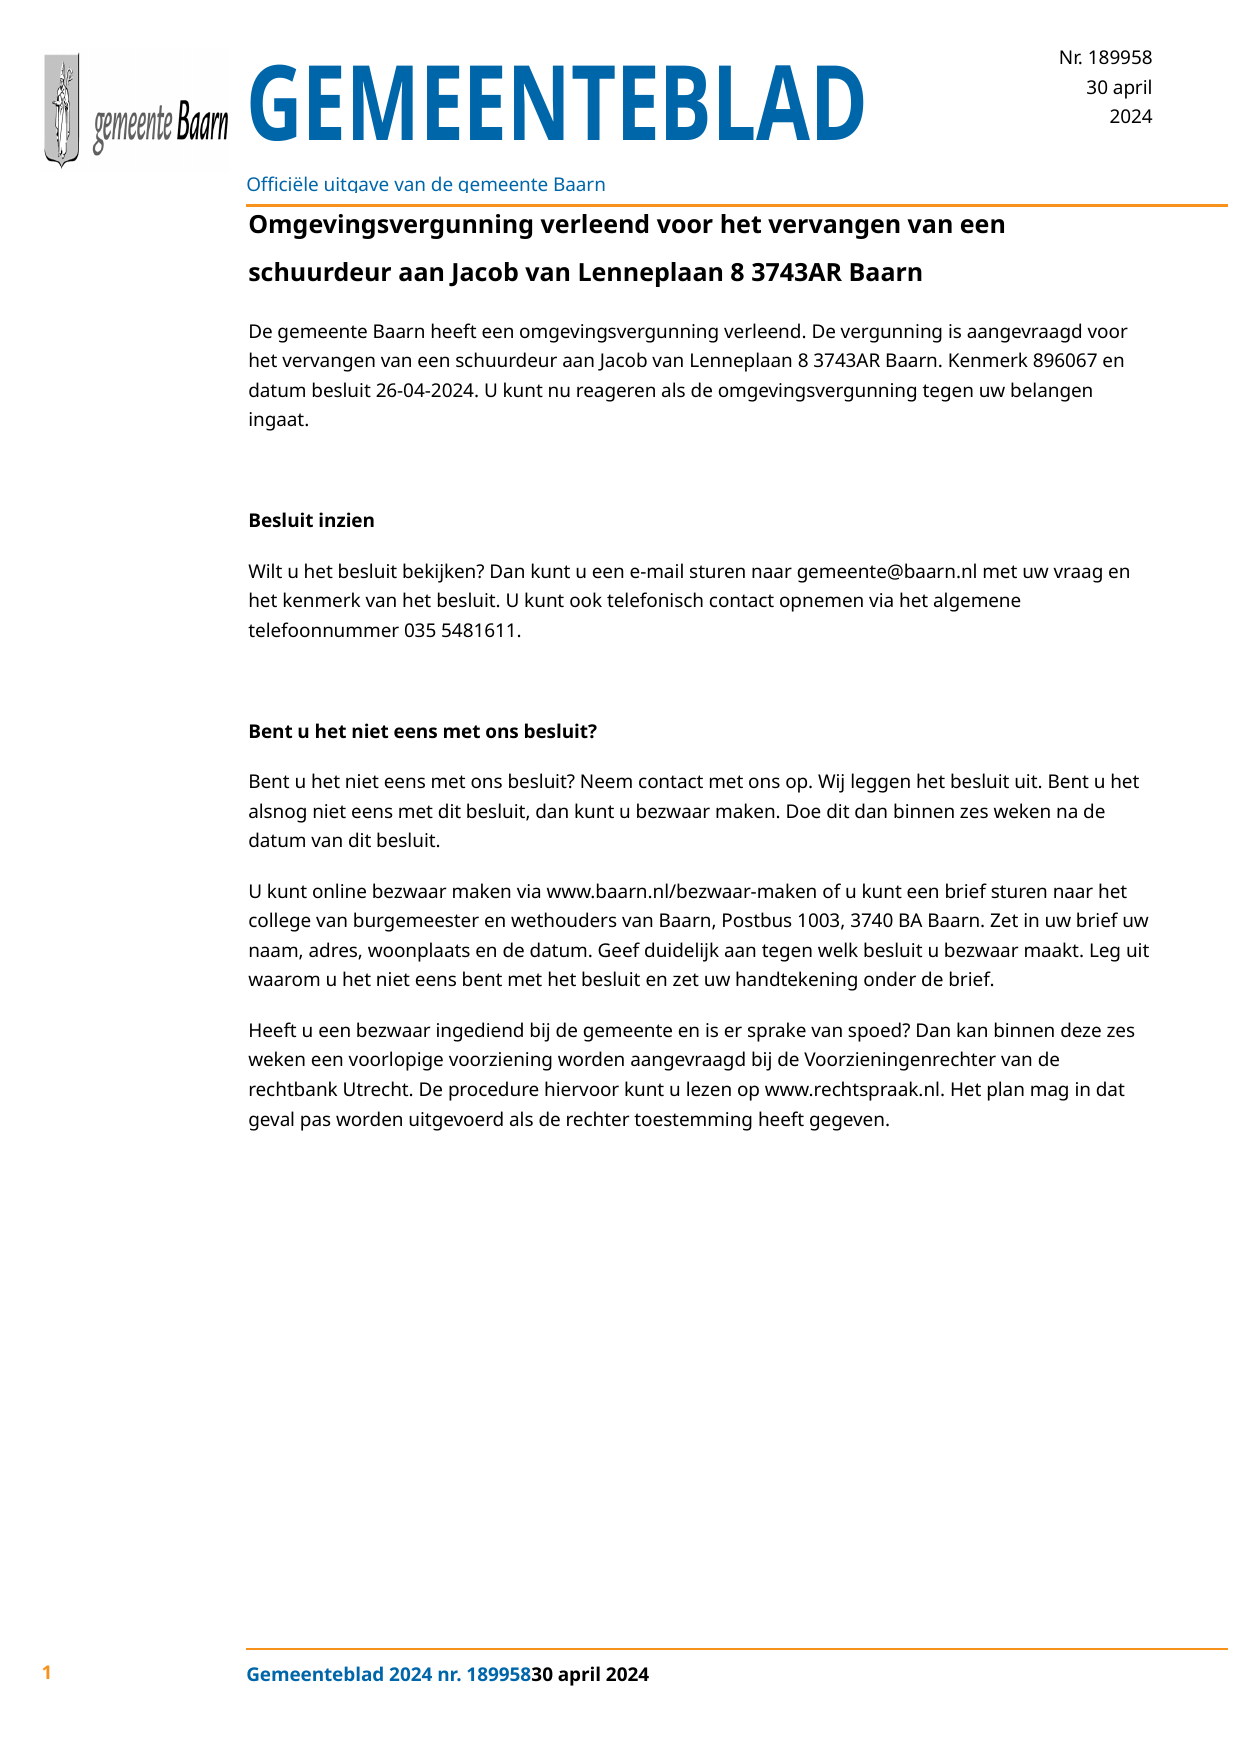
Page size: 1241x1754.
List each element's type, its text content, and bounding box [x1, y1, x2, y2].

text Wilt u het besluit bekijken? Dan kunt u een e-mail sturen naar gemeente@baarn.nl met uw vraag en het kenmerk van het besluit. U kunt ook telefonisch contact opnemen via het algemene telefoonnummer 035 5481611. [248, 558, 1152, 643]
text De gemeente Baarn heeft een omgevingsvergunning verleend. De vergunning is aangevraagd voor het vervangen van een schuurdeur aan Jacob van Lenneplaan 8 3743AR Baarn. Kenmerk 896067 en datum besluit 26-04-2024. U kunt nu reageren als de omgevingsvergunning tegen uw belangen ingaat. [248, 318, 1152, 432]
text Bent u het niet eens met ons besluit? Neem contact met ons op. Wij leggen het besluit uit. Bent u het alsnog niet eens met dit besluit, dan kunt u bezwaar maken. Doe dit dan binnen zes weken na de datum van dit besluit. [248, 768, 1152, 853]
text Besluit inzien [248, 507, 1152, 533]
text U kunt online bezwaar maken via www.baarn.nl/bezwaar-maken of u kunt een brief sturen naar het college van burgemeester en wethouders van Baarn, Postbus 1003, 3740 BA Baarn. Zet in uw brief uw naam, adres, woonplaats en de datum. Geef duidelijk aan tegen welk besluit u bezwaar maakt. Leg uit waarom u het niet eens bent met het besluit en zet uw handtekening onder de brief. [248, 878, 1152, 992]
text Bent u het niet eens met ons besluit? [248, 718, 1152, 744]
picture [41, 47, 231, 172]
text Heeft u een bezwaar ingediend bij de gemeente en is er sprake van spoed? Dan kan binnen deze zes weken een voorlopige voorziening worden aangevraagd bij de Voorzieningenrechter van de rechtbank Utrecht. De procedure hiervoor kunt u lezen op www.rechtspraak.nl. Het plan mag in dat geval pas worden uitgevoerd als de rechter toestemming heeft gegeven. [248, 1017, 1152, 1132]
text Omgevingsvergunning verleend voor het vervangen van een schuurdeur aan Jacob van Lenneplaan 8 3743AR Baarn [248, 207, 1152, 288]
